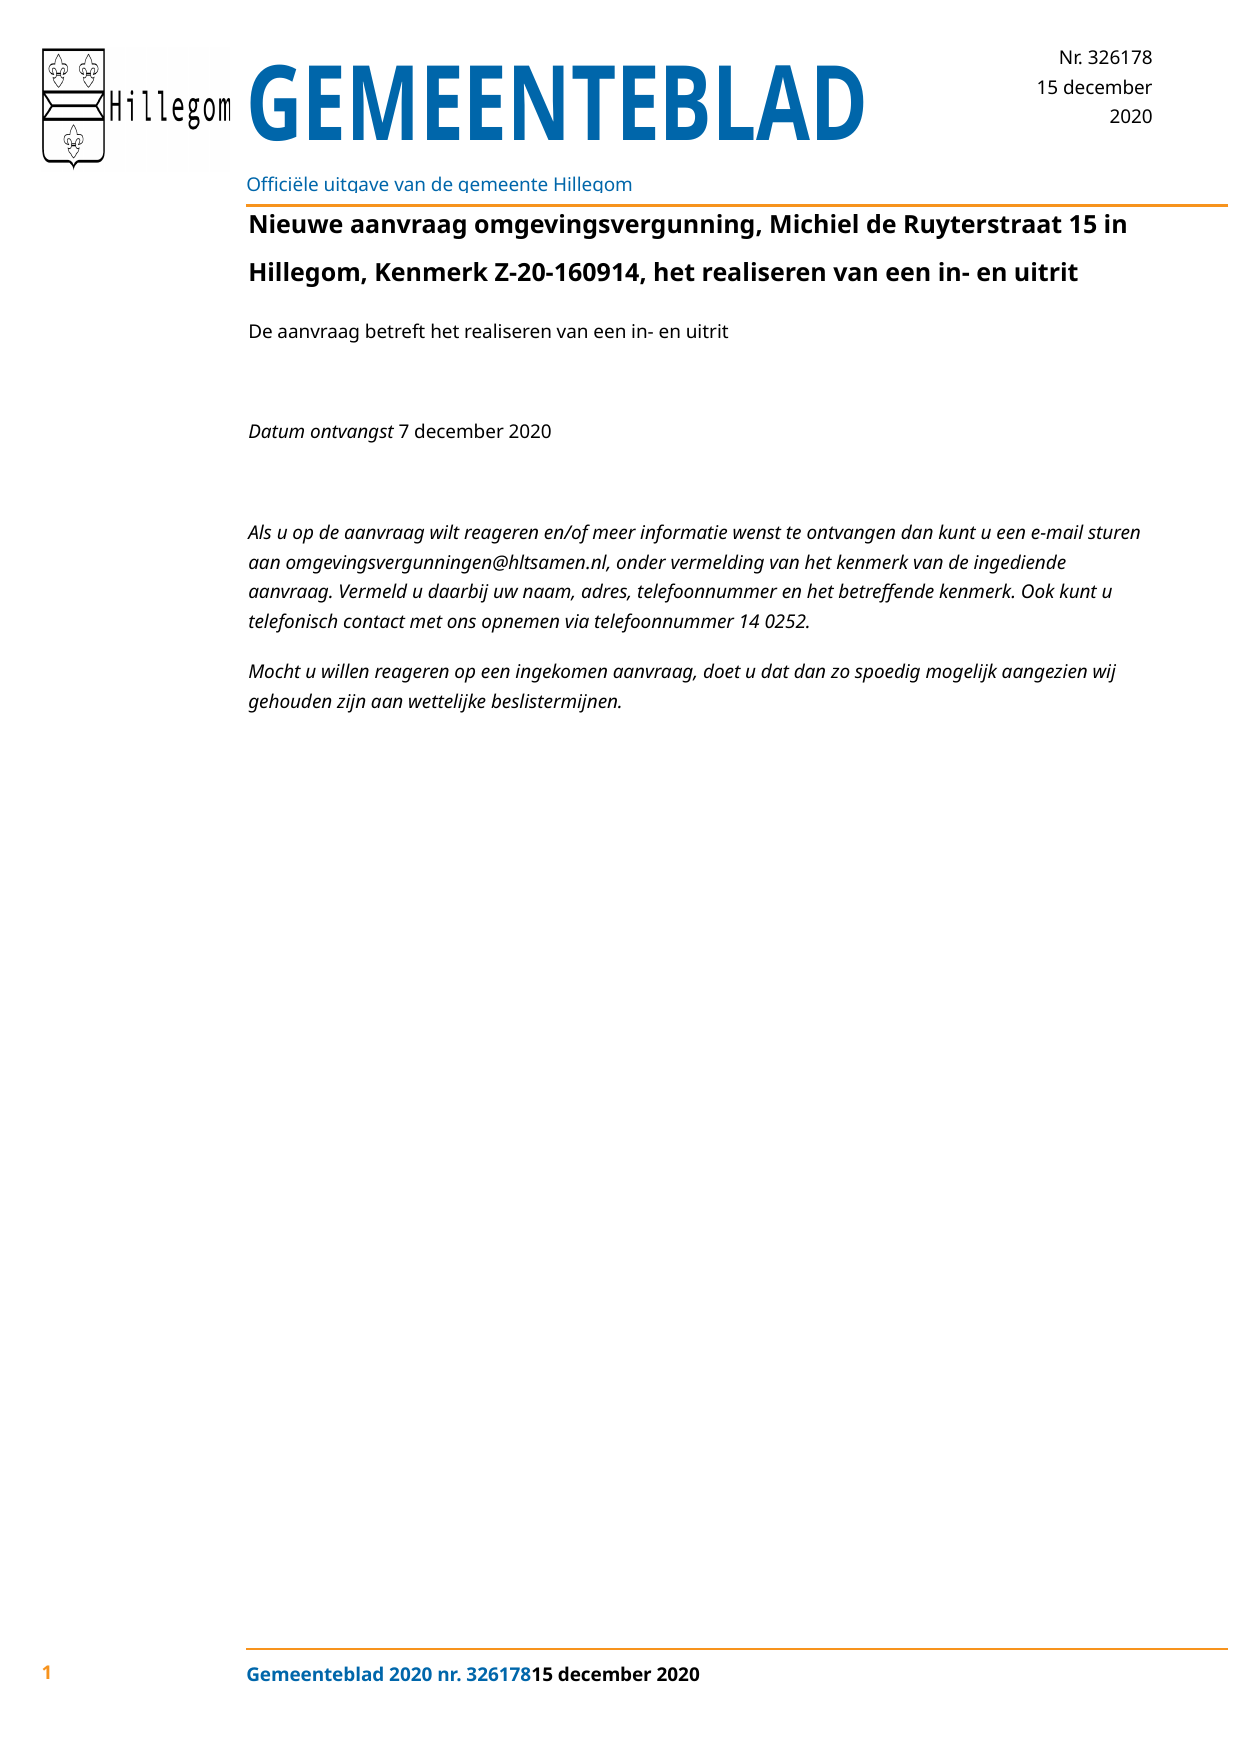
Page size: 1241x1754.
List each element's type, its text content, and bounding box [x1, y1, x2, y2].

text Mocht u willen reageren op een ingekomen aanvraag, doet u dat dan zo spoedig mogelijk aangezien wij gehouden zijn aan wettelijke beslistermijnen. [248, 659, 1152, 714]
picture [41, 47, 231, 172]
text Nieuwe aanvraag omgevingsvergunning, Michiel de Ruyterstraat 15 in Hillegom, Kenmerk Z-20-160914, het realiseren van een in- en uitrit [248, 207, 1152, 288]
text De aanvraag betreft het realiseren van een in- en uitrit [248, 318, 1152, 344]
text Datum ontvangst 7 december 2020 [248, 419, 1152, 444]
text Als u op de aanvraag wilt reageren en/of meer informatie wenst te ontvangen dan kunt u een e-mail sturen aan omgevingsvergunningen@hltsamen.nl, onder vermelding van het kenmerk van de ingediende aanvraag. Vermeld u daarbij uw naam, adres, telefoonnummer en het betreffende kenmerk. Ook kunt u telefonisch contact met ons opnemen via telefoonnummer 14 0252. [248, 519, 1152, 634]
